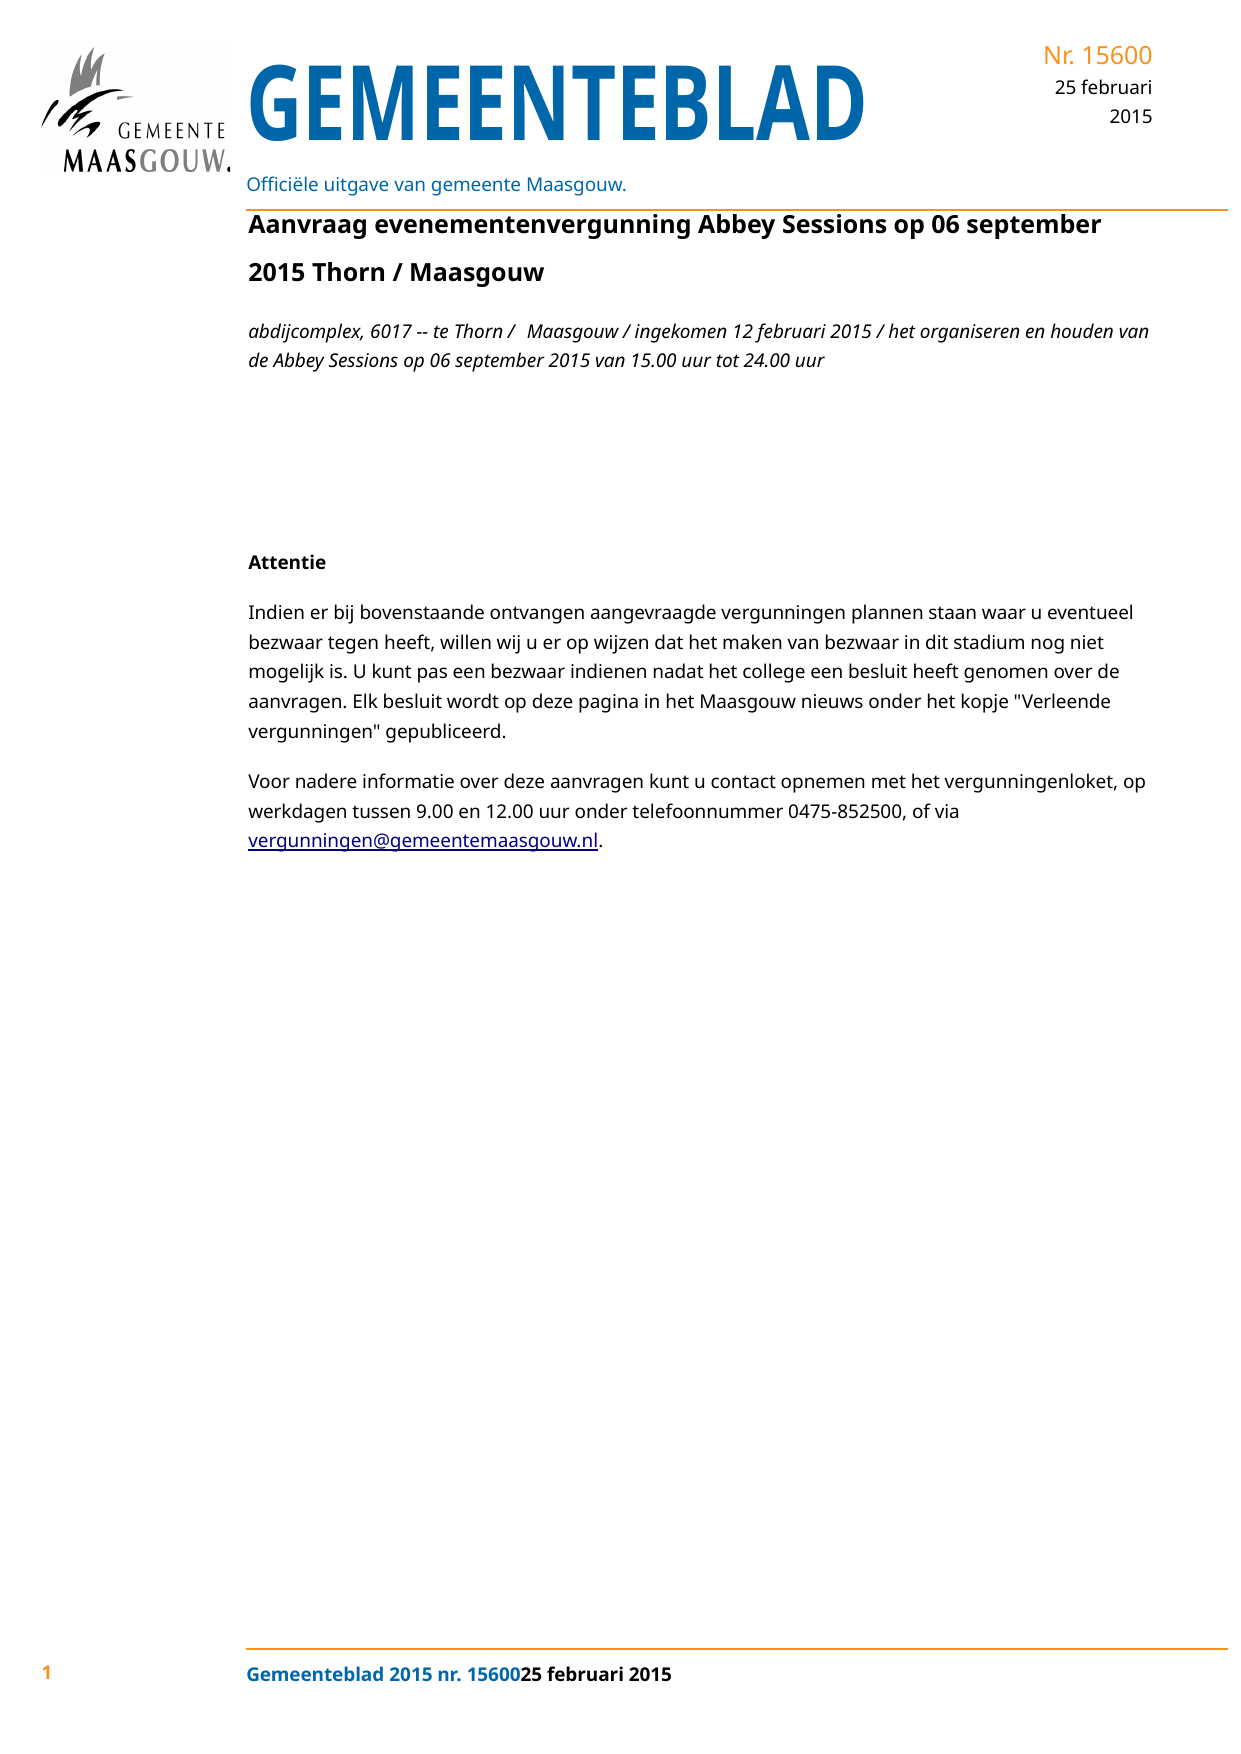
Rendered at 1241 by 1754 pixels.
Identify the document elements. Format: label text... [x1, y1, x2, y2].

text Aanvraag evenementenvergunning Abbey Sessions op 06 september 2015 Thorn / Maasgouw [248, 211, 1152, 288]
text abdijcomplex, 6017 -- te Thorn / Maasgouw / ingekomen 12 februari 2015 / het organiseren en houden van de Abbey Sessions op 06 september 2015 van 15.00 uur tot 24.00 uur [248, 318, 1152, 373]
text Attentie [248, 549, 1152, 575]
picture [41, 47, 231, 172]
text Voor nadere informatie over deze aanvragen kunt u contact opnemen met het vergunningenloket, op werkdagen tussen 9.00 en 12.00 uur onder telefoonnummer 0475-852500, of via vergunningen@gemeentemaasgouw.nl. [248, 768, 1152, 853]
text Indien er bij bovenstaande ontvangen aangevraagde vergunningen plannen staan waar u eventueel bezwaar tegen heeft, willen wij u er op wijzen dat het maken van bezwaar in dit stadium nog niet mogelijk is. U kunt pas een bezwaar indienen nadat het college een besluit heeft genomen over de aanvragen. Elk besluit wordt op deze pagina in het Maasgouw nieuws onder het kopje "Verleende vergunningen" gepubliceerd. [248, 599, 1152, 744]
